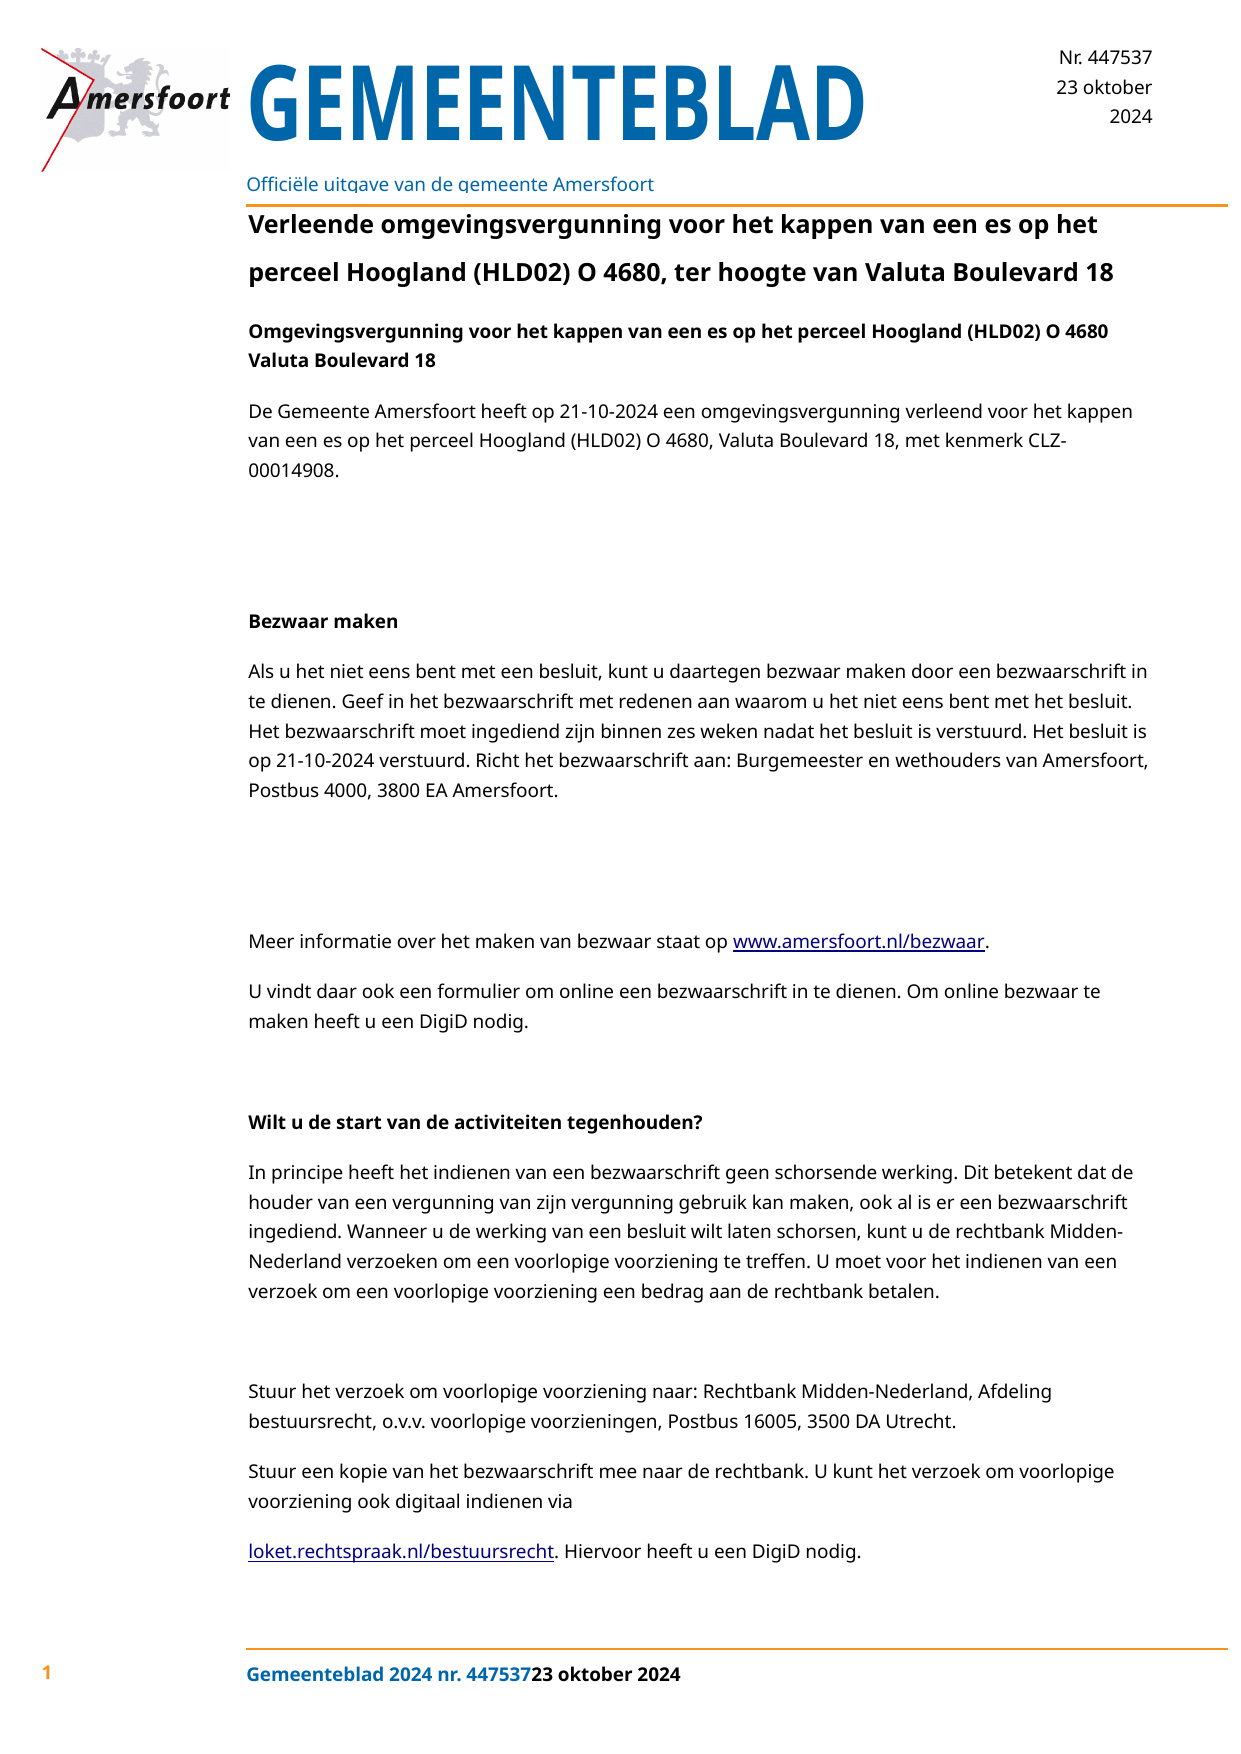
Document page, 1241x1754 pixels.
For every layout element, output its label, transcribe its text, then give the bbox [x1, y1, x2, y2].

text Als u het niet eens bent met een besluit, kunt u daartegen bezwaar maken door een bezwaarschrift in te dienen. Geef in het bezwaarschrift met redenen aan waarom u het niet eens bent met het besluit. Het bezwaarschrift moet ingediend zijn binnen zes weken nadat het besluit is verstuurd. Het besluit is op 21-10-2024 verstuurd. Richt het bezwaarschrift aan: Burgemeester en wethouders van Amersfoort, Postbus 4000, 3800 EA Amersfoort. [248, 659, 1152, 803]
text Meer informatie over het maken van bezwaar staat op www.amersfoort.nl/bezwaar. [248, 928, 1152, 954]
text Verleende omgevingsvergunning voor het kappen van een es op het perceel Hoogland (HLD02) O 4680, ter hoogte van Valuta Boulevard 18 [248, 207, 1152, 288]
text loket.rechtspraak.nl/bestuursrecht. Hiervoor heeft u een DigiD nodig. [248, 1539, 1152, 1564]
text Bezwaar maken [248, 608, 1152, 634]
text Omgevingsvergunning voor het kappen van een es op het perceel Hoogland (HLD02) O 4680 Valuta Boulevard 18 [248, 318, 1152, 373]
text In principe heeft het indienen van een bezwaarschrift geen schorsende werking. Dit betekent dat de houder van een vergunning van zijn vergunning gebruik kan maken, ook al is er een bezwaarschrift ingediend. Wanneer u de werking van een besluit wilt laten schorsen, kunt u de rechtbank Midden-Nederland verzoeken om een voorlopige voorziening te treffen. U moet voor het indienen van een verzoek om een voorlopige voorziening een bedrag aan de rechtbank betalen. [248, 1159, 1152, 1304]
picture [41, 47, 231, 172]
text De Gemeente Amersfoort heeft op 21-10-2024 een omgevingsvergunning verleend voor het kappen van een es op het perceel Hoogland (HLD02) O 4680, Valuta Boulevard 18, met kenmerk CLZ-00014908. [248, 398, 1152, 483]
text U vindt daar ook een formulier om online een bezwaarschrift in te dienen. Om online bezwaar te maken heeft u een DigiD nodig. [248, 979, 1152, 1034]
text Stuur het verzoek om voorlopige voorziening naar: Rechtbank Midden-Nederland, Afdeling bestuursrecht, o.v.v. voorlopige voorzieningen, Postbus 16005, 3500 DA Utrecht. [248, 1379, 1152, 1434]
text Wilt u de start van de activiteiten tegenhouden? [248, 1109, 1152, 1135]
text Stuur een kopie van het bezwaarschrift mee naar de rechtbank. U kunt het verzoek om voorlopige voorziening ook digitaal indienen via [248, 1459, 1152, 1514]
